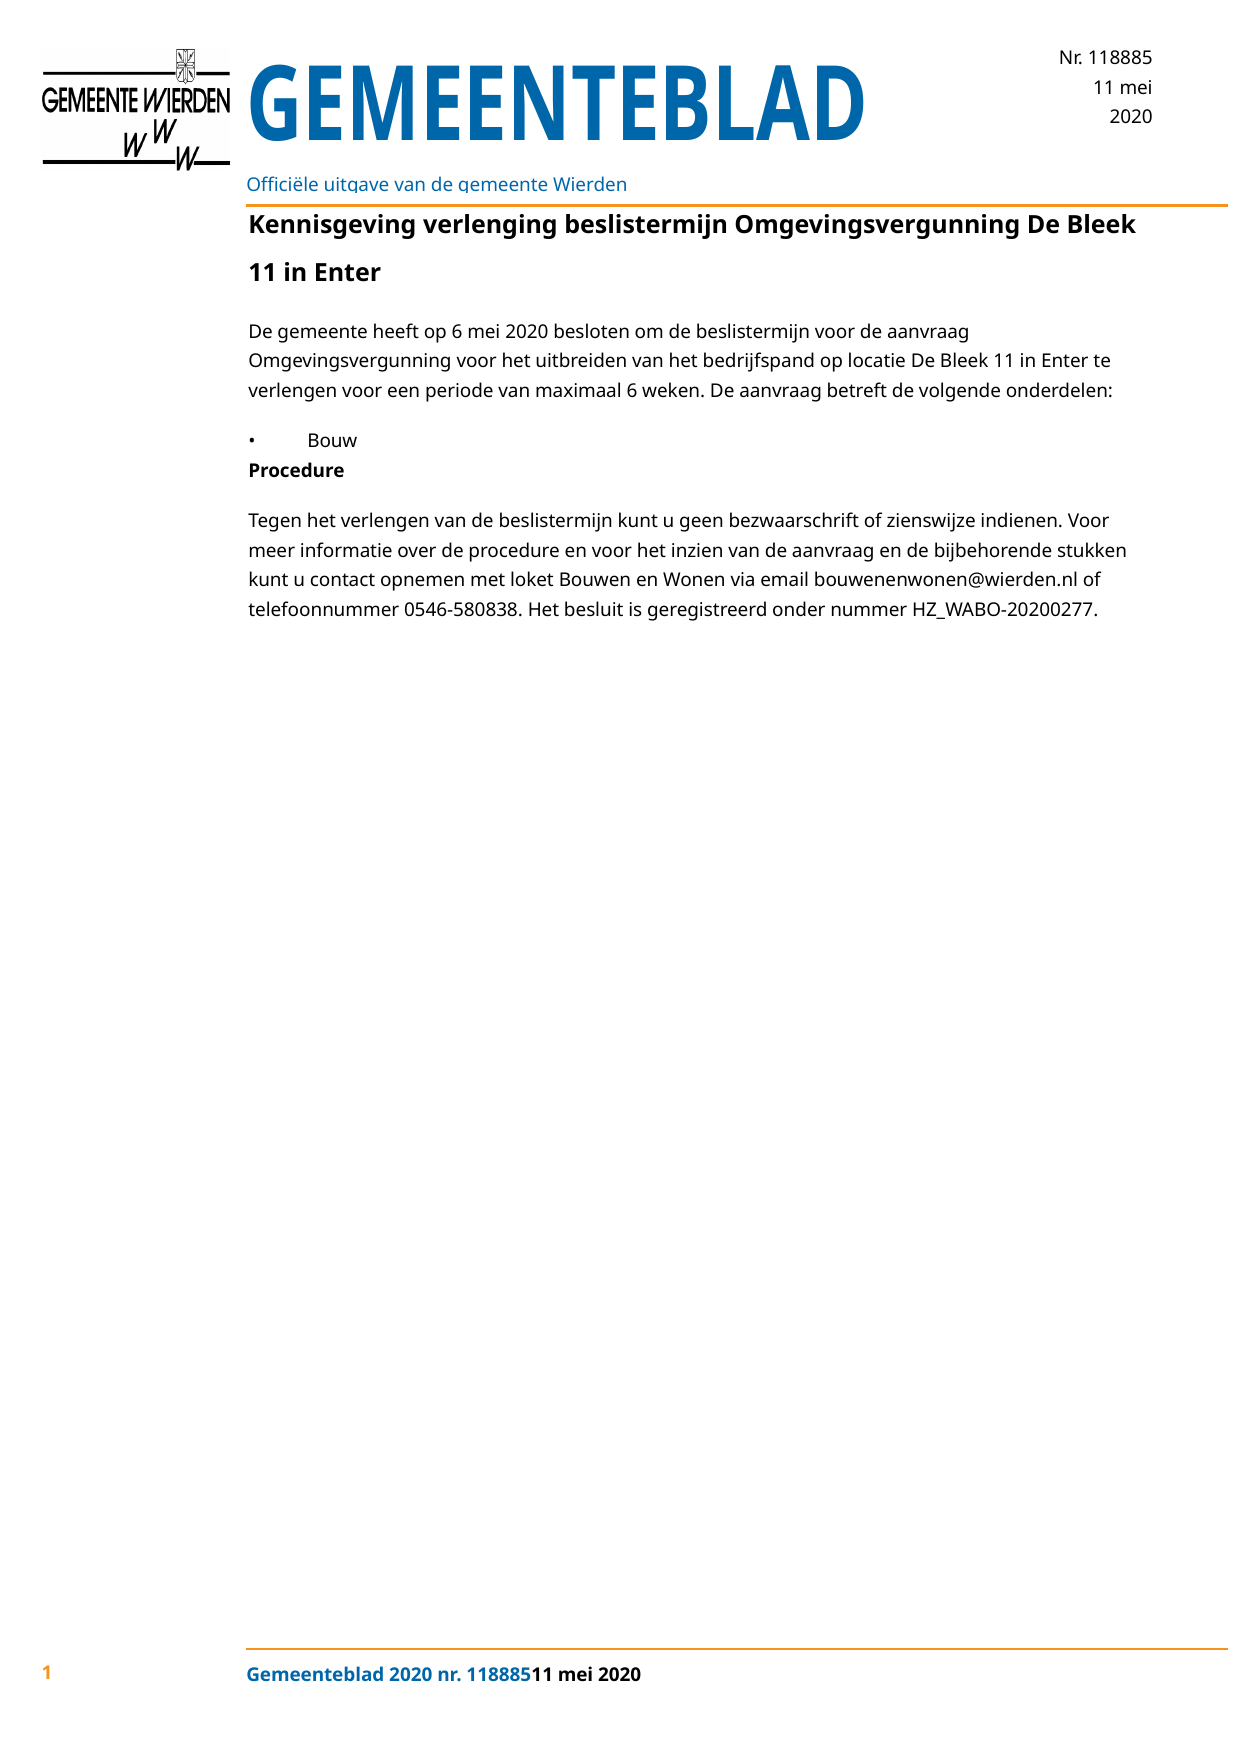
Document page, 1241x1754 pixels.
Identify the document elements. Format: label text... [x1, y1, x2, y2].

list Bouw [248, 427, 1152, 453]
picture [41, 47, 231, 172]
text Kennisgeving verlenging beslistermijn Omgevingsvergunning De Bleek 11 in Enter [248, 207, 1152, 288]
text Procedure [248, 457, 1152, 483]
text De gemeente heeft op 6 mei 2020 besloten om de beslistermijn voor de aanvraag Omgevingsvergunning voor het uitbreiden van het bedrijfspand op locatie De Bleek 11 in Enter te verlengen voor een periode van maximaal 6 weken. De aanvraag betreft de volgende onderdelen: [248, 318, 1152, 403]
text Tegen het verlengen van de beslistermijn kunt u geen bezwaarschrift of zienswijze indienen. Voor meer informatie over de procedure en voor het inzien van de aanvraag en de bijbehorende stukken kunt u contact opnemen met loket Bouwen en Wonen via email bouwenenwonen@wierden.nl of telefoonnummer 0546-580838. Het besluit is geregistreerd onder nummer HZ_WABO-20200277. [248, 507, 1152, 622]
